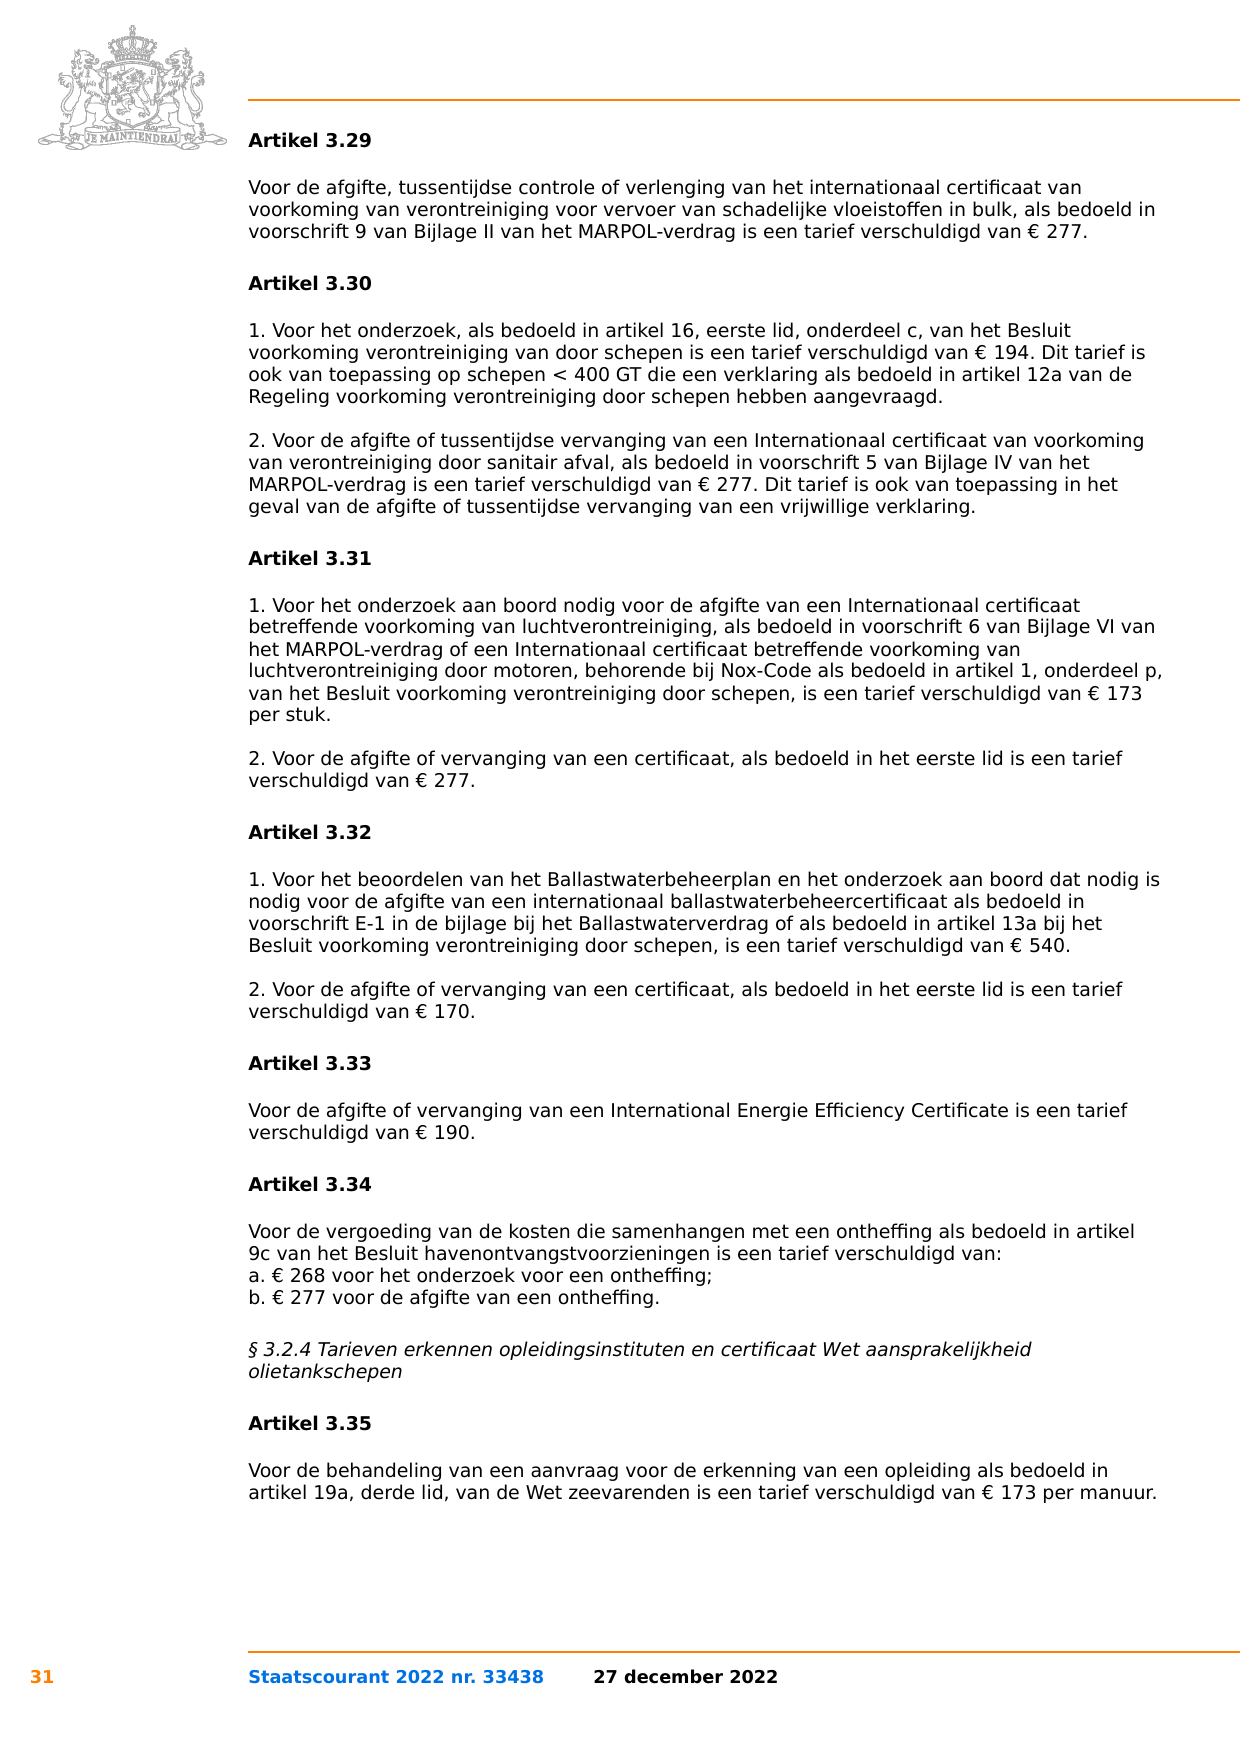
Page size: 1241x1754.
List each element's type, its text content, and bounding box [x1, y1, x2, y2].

text a. € 268 voor het onderzoek voor een ontheffing; [248, 1265, 1163, 1287]
subtitle § 3.2.4 Tarieven erkennen opleidingsinstituten en certificaat Wet aansprakelijkheid olietankschepen [248, 1339, 1163, 1383]
picture [38, 25, 227, 150]
subtitle Artikel 3.34 [248, 1174, 1163, 1196]
text 2. Voor de afgifte of tussentijdse vervanging van een Internationaal certificaat van voorkoming van verontreiniging door sanitair afval, als bedoeld in voorschrift 5 van Bijlage IV van het MARPOL-verdrag is een tarief verschuldigd van € 277. Dit tarief is ook van toepassing in het geval van de afgifte of tussentijdse vervanging van een vrijwillige verklaring. [248, 429, 1163, 517]
text Voor de afgifte, tussentijdse controle of verlenging van het internationaal certificaat van voorkoming van verontreiniging voor vervoer van schadelijke vloeistoffen in bulk, als bedoeld in voorschrift 9 van Bijlage II van het MARPOL-verdrag is een tarief verschuldigd van € 277. [248, 177, 1163, 243]
subtitle Artikel 3.31 [248, 547, 1163, 569]
text b. € 277 voor de afgifte van een ontheffing. [248, 1287, 1163, 1309]
subtitle Artikel 3.29 [248, 130, 1163, 152]
text Voor de afgifte of vervanging van een International Energie Efficiency Certificate is een tarief verschuldigd van € 190. [248, 1100, 1163, 1144]
text 1. Voor het beoordelen van het Ballastwaterbeheerplan en het onderzoek aan boord dat nodig is nodig voor de afgifte van een internationaal ballastwaterbeheercertificaat als bedoeld in voorschrift E-1 in de bijlage bij het Ballastwaterverdrag of als bedoeld in artikel 13a bij het Besluit voorkoming verontreiniging door schepen, is een tarief verschuldigd van € 540. [248, 869, 1163, 957]
text 1. Voor het onderzoek, als bedoeld in artikel 16, eerste lid, onderdeel c, van het Besluit voorkoming verontreiniging van door schepen is een tarief verschuldigd van € 194. Dit tarief is ook van toepassing op schepen < 400 GT die een verklaring als bedoeld in artikel 12a van de Regeling voorkoming verontreiniging door schepen hebben aangevraagd. [248, 320, 1163, 408]
text 2. Voor de afgifte of vervanging van een certificaat, als bedoeld in het eerste lid is een tarief verschuldigd van € 170. [248, 979, 1163, 1023]
subtitle Artikel 3.32 [248, 822, 1163, 844]
text 2. Voor de afgifte of vervanging van een certificaat, als bedoeld in het eerste lid is een tarief verschuldigd van € 277. [248, 748, 1163, 792]
subtitle Artikel 3.33 [248, 1053, 1163, 1075]
text 1. Voor het onderzoek aan boord nodig voor de afgifte van een Internationaal certificaat betreffende voorkoming van luchtverontreiniging, als bedoeld in voorschrift 6 van Bijlage VI van het MARPOL-verdrag of een Internationaal certificaat betreffende voorkoming van luchtverontreiniging door motoren, behorende bij Nox-Code als bedoeld in artikel 1, onderdeel p, van het Besluit voorkoming verontreiniging door schepen, is een tarief verschuldigd van € 173 per stuk. [248, 594, 1163, 726]
text Voor de vergoeding van de kosten die samenhangen met een ontheffing als bedoeld in artikel 9c van het Besluit havenontvangstvoorzieningen is een tarief verschuldigd van: [248, 1221, 1163, 1265]
text Voor de behandeling van een aanvraag voor de erkenning van een opleiding als bedoeld in artikel 19a, derde lid, van de Wet zeevarenden is een tarief verschuldigd van € 173 per manuur. [248, 1460, 1163, 1504]
subtitle Artikel 3.35 [248, 1413, 1163, 1435]
subtitle Artikel 3.30 [248, 273, 1163, 295]
